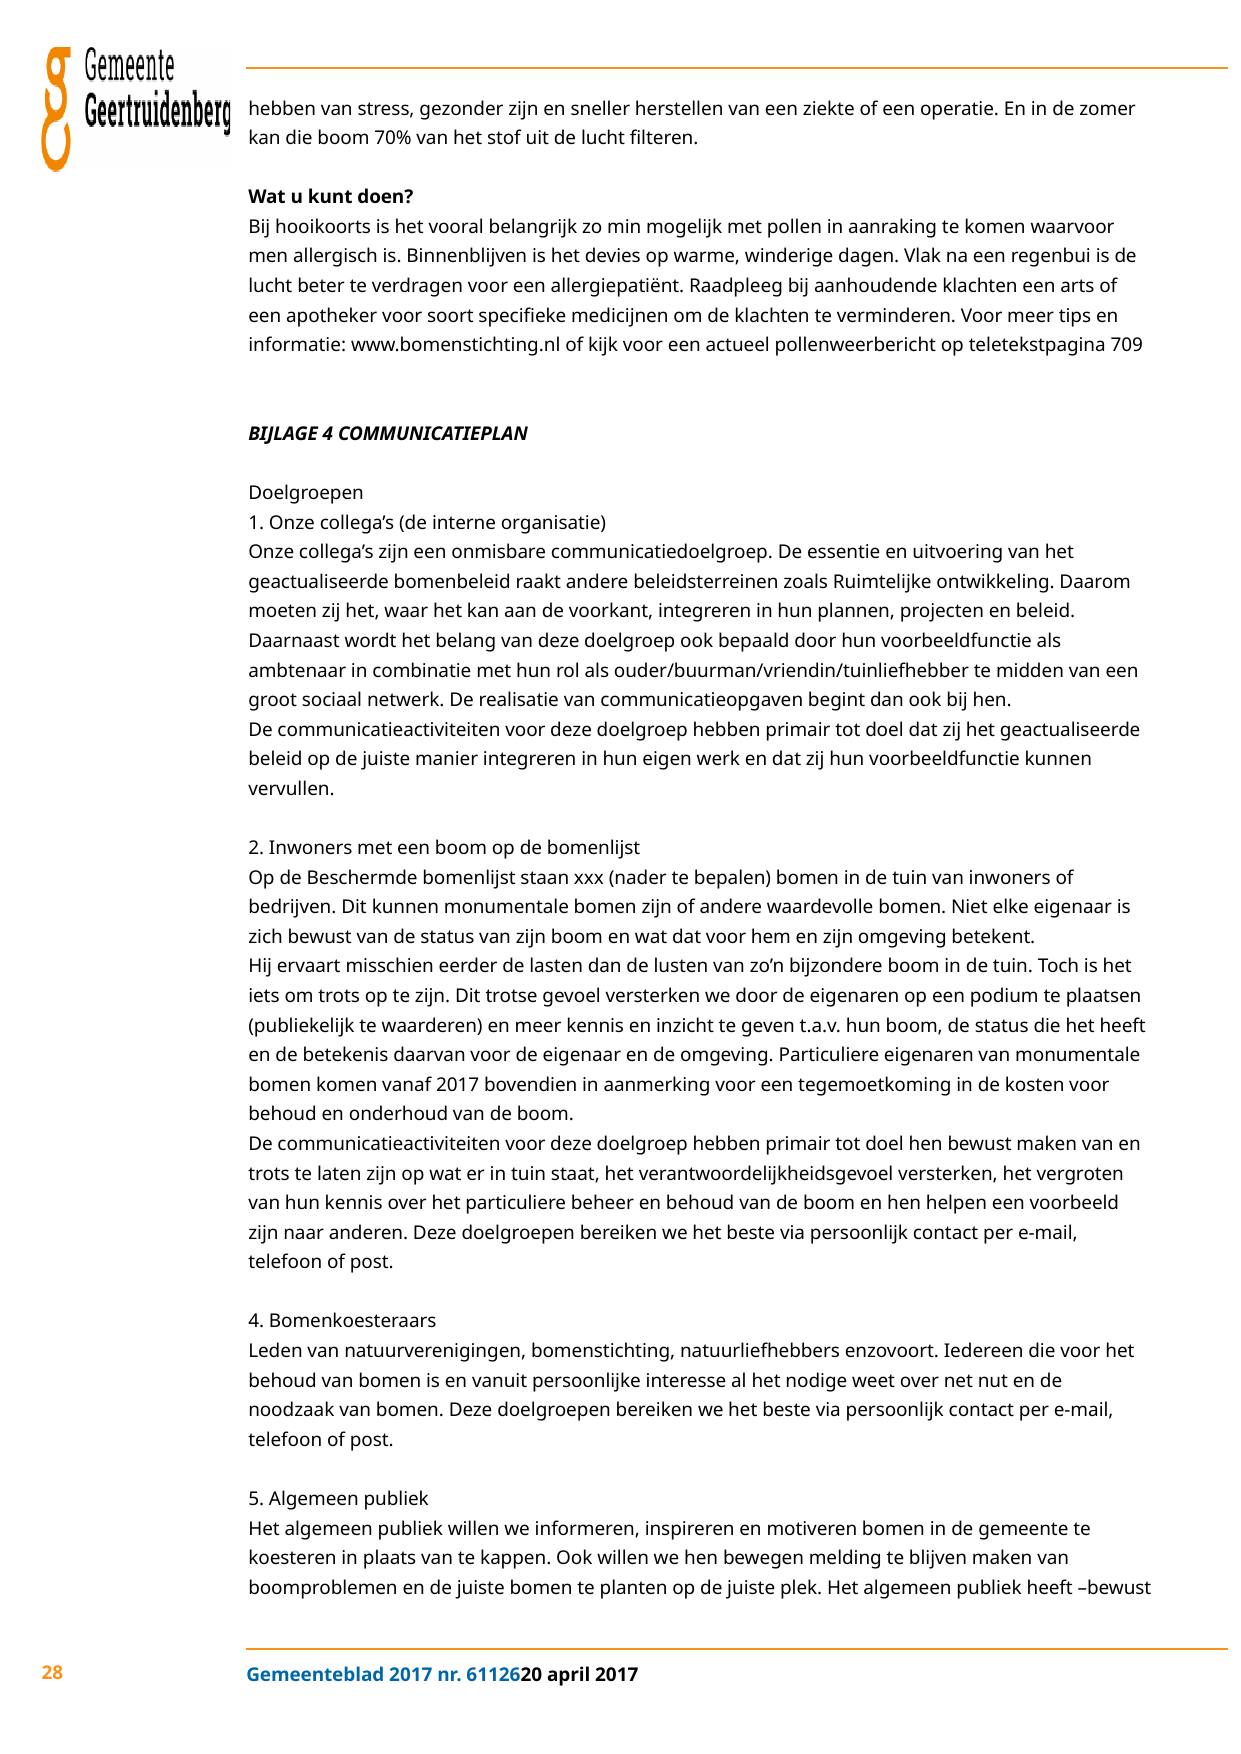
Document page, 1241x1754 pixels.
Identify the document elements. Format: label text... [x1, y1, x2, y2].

text Hij ervaart misschien eerder de lasten dan de lusten van zo’n bijzondere boom in de tuin. Toch is het iets om trots op te zijn. Dit trotse gevoel versterken we door de eigenaren op een podium te plaatsen (publiekelijk te waarderen) en meer kennis en inzicht te geven t.a.v. hun boom, de status die het heeft en de betekenis daarvan voor de eigenaar en de omgeving. Particuliere eigenaren van monumentale bomen komen vanaf 2017 bovendien in aanmerking voor een tegemoetkoming in de kosten voor behoud en onderhoud van de boom. [248, 953, 1152, 1126]
text 4. Bomenkoesteraars [248, 1308, 1152, 1333]
text 2. Inwoners met een boom op de bomenlijst [248, 834, 1152, 860]
text Het algemeen publiek willen we informeren, inspireren en motiveren bomen in de gemeente te koesteren in plaats van te kappen. Ook willen we hen bewegen melding te blijven maken van boomproblemen en de juiste bomen te planten op de juiste plek. Het algemeen publiek heeft –bewust [248, 1515, 1152, 1600]
text Doelgroepen [248, 479, 1152, 505]
text 5. Algemeen publiek [248, 1485, 1152, 1511]
text Leden van natuurverenigingen, bomenstichting, natuurliefhebbers enzovoort. Iedereen die voor het behoud van bomen is en vanuit persoonlijke interesse al het nodige weet over net nut en de noodzaak van bomen. Deze doelgroepen bereiken we het beste via persoonlijk contact per e-mail, telefoon of post. [248, 1337, 1152, 1452]
picture [41, 47, 231, 172]
text Onze collega’s zijn een onmisbare communicatiedoelgroep. De essentie en uitvoering van het geactualiseerde bomenbeleid raakt andere beleidsterreinen zoals Ruimtelijke ontwikkeling. Daarom moeten zij het, waar het kan aan de voorkant, integreren in hun plannen, projecten en beleid. Daarnaast wordt het belang van deze doelgroep ook bepaald door hun voorbeeldfunctie als ambtenaar in combinatie met hun rol als ouder/buurman/vriendin/tuinliefhebber te midden van een groot sociaal netwerk. De realisatie van communicatieopgaven begint dan ook bij hen. [248, 538, 1152, 712]
text Wat u kunt doen? [248, 183, 1152, 209]
text De communicatieactiviteiten voor deze doelgroep hebben primair tot doel hen bewust maken van en trots te laten zijn op wat er in tuin staat, het verantwoordelijkheidsgevoel versterken, het vergroten van hun kennis over het particuliere beheer en behoud van de boom en hen helpen een voorbeeld zijn naar anderen. Deze doelgroepen bereiken we het beste via persoonlijk contact per e-mail, telefoon of post. [248, 1130, 1152, 1274]
text Bij hooikoorts is het vooral belangrijk zo min mogelijk met pollen in aanraking te komen waarvoor men allergisch is. Binnenblijven is het devies op warme, winderige dagen. Vlak na een regenbui is de lucht beter te verdragen voor een allergiepatiënt. Raadpleeg bij aanhoudende klachten een arts of een apotheker voor soort specifieke medicijnen om de klachten te verminderen. Voor meer tips en informatie: www.bomenstichting.nl of kijk voor een actueel pollenweerbericht op teletekstpagina 709 [248, 213, 1152, 357]
text hebben van stress, gezonder zijn en sneller herstellen van een ziekte of een operatie. En in de zomer kan die boom 70% van het stof uit de lucht filteren. [248, 95, 1152, 150]
text BIJLAGE 4 COMMUNICATIEPLAN [248, 420, 1152, 446]
text 1. Onze collega’s (de interne organisatie) [248, 509, 1152, 535]
text De communicatieactiviteiten voor deze doelgroep hebben primair tot doel dat zij het geactualiseerde beleid op de juiste manier integreren in hun eigen werk en dat zij hun voorbeeldfunctie kunnen vervullen. [248, 716, 1152, 801]
text Op de Beschermde bomenlijst staan xxx (nader te bepalen) bomen in de tuin van inwoners of bedrijven. Dit kunnen monumentale bomen zijn of andere waardevolle bomen. Niet elke eigenaar is zich bewust van de status van zijn boom en wat dat voor hem en zijn omgeving betekent. [248, 864, 1152, 949]
